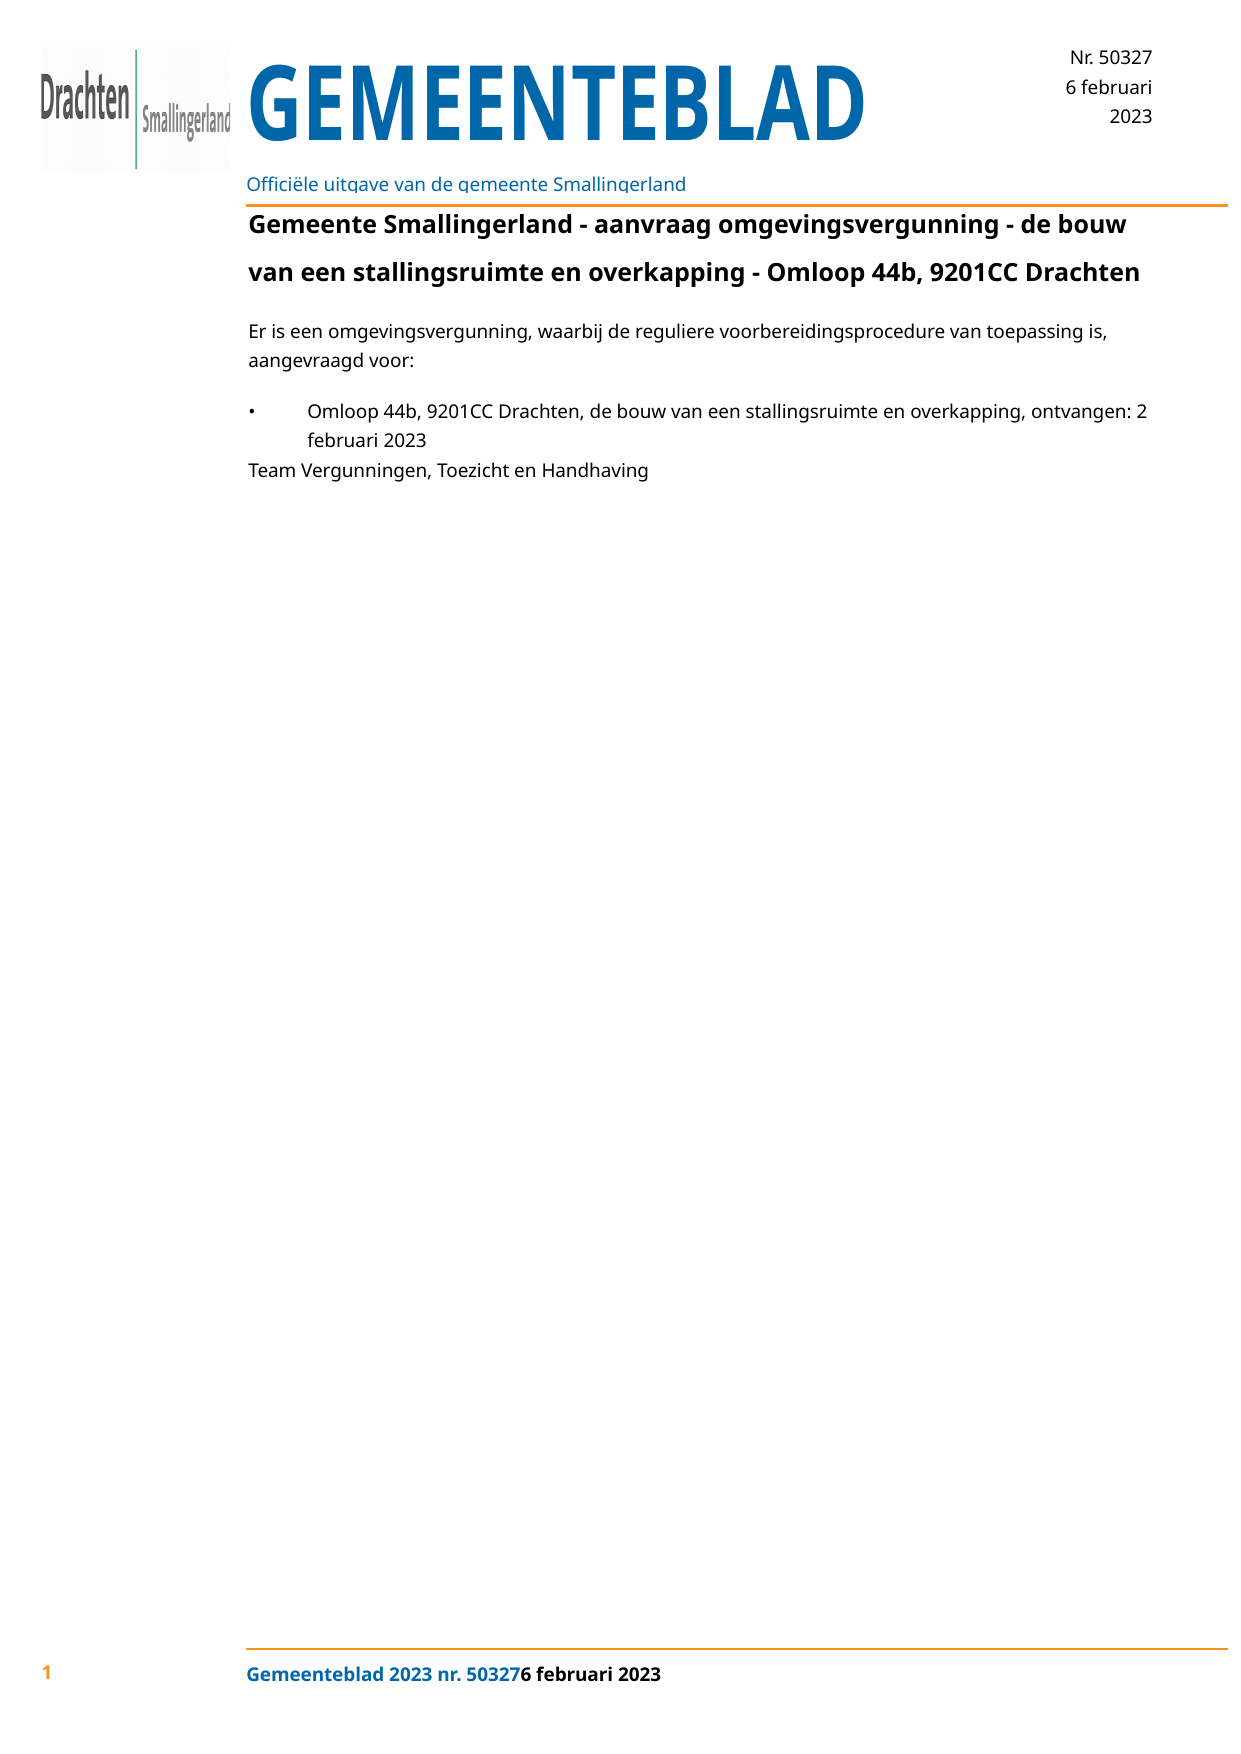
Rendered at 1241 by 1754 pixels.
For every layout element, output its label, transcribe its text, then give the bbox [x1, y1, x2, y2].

list Omloop 44b, 9201CC Drachten, de bouw van een stallingsruimte en overkapping, ontvangen: 2 februari 2023 [248, 398, 1152, 453]
text Team Vergunningen, Toezicht en Handhaving [248, 457, 1152, 483]
text Er is een omgevingsvergunning, waarbij de reguliere voorbereidingsprocedure van toepassing is, aangevraagd voor: [248, 318, 1152, 373]
text Gemeente Smallingerland - aanvraag omgevingsvergunning - de bouw van een stallingsruimte en overkapping - Omloop 44b, 9201CC Drachten [248, 207, 1152, 288]
picture [41, 47, 231, 172]
